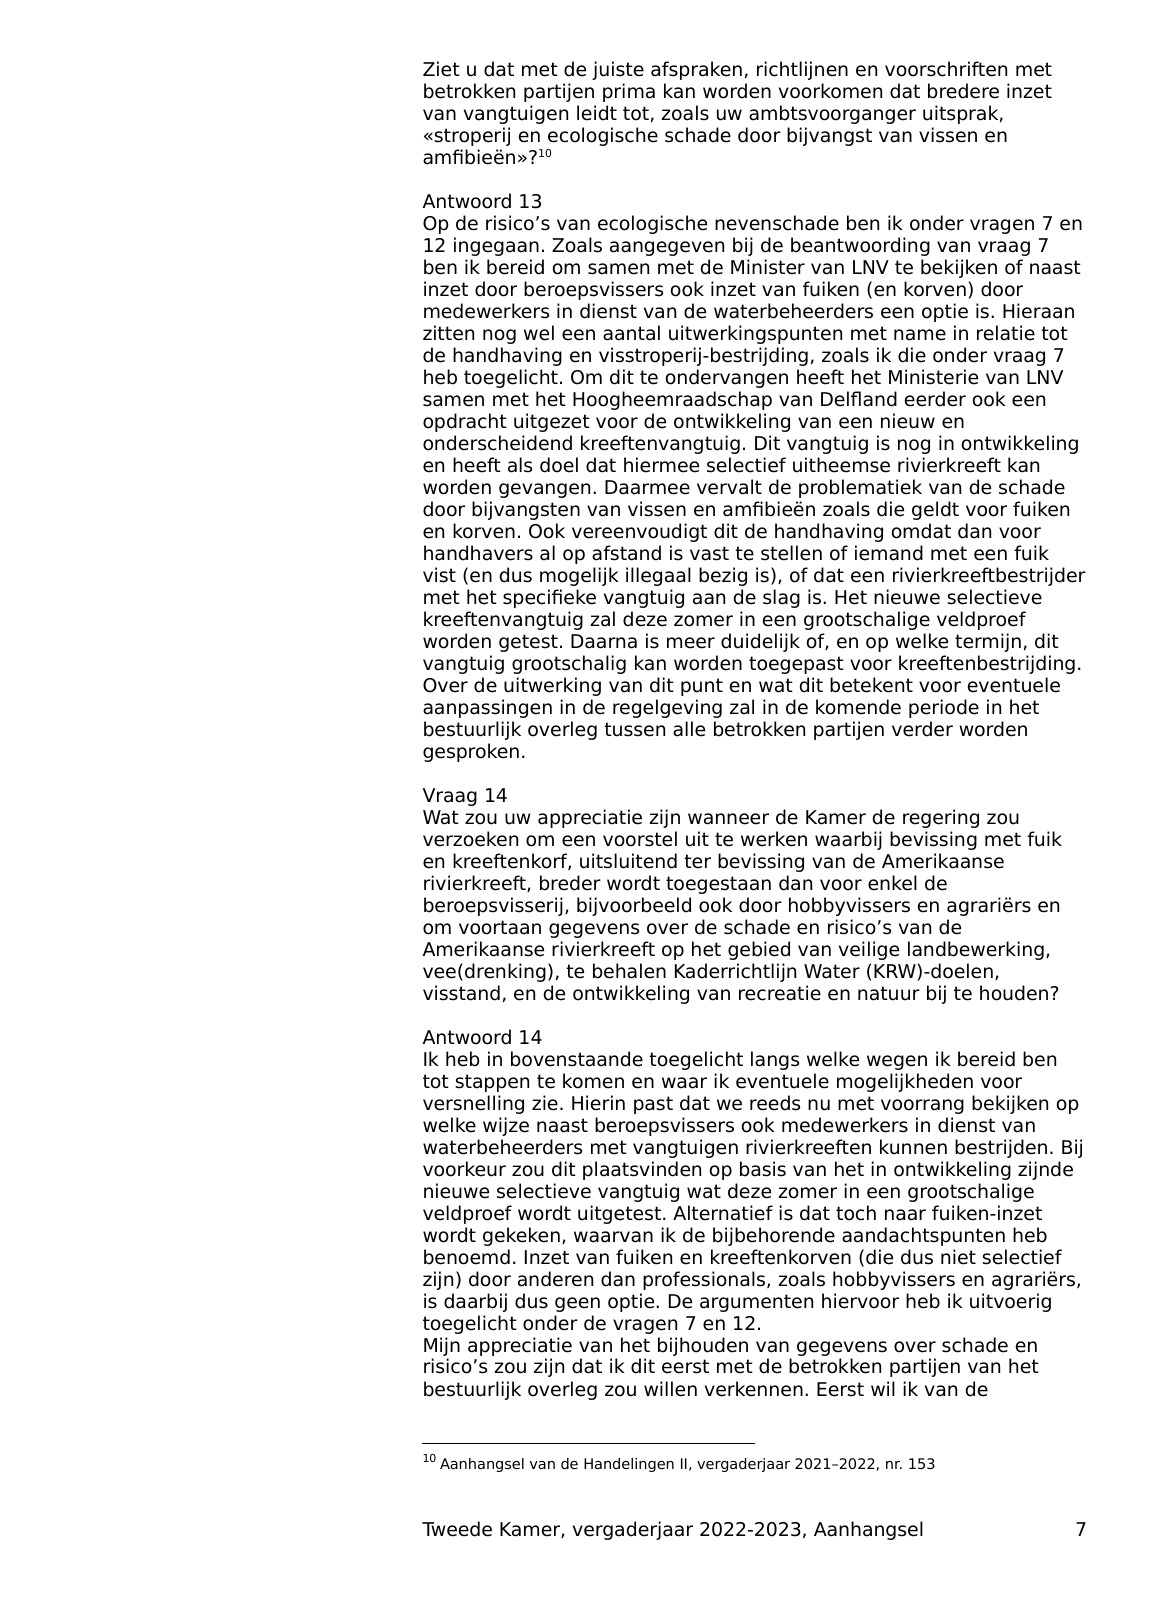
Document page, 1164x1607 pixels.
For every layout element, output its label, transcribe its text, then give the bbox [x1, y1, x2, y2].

text Antwoord 13 [422, 191, 1087, 213]
text Ziet u dat met de juiste afspraken, richtlijnen en voorschriften met betrokken partijen prima kan worden voorkomen dat bredere inzet van vangtuigen leidt tot, zoals uw ambtsvoorganger uitsprak, «stroperij en ecologische schade door bijvangst van vissen en amfibieën»? [422, 59, 1087, 169]
text Wat zou uw appreciatie zijn wanneer de Kamer de regering zou verzoeken om een voorstel uit te werken waarbij bevissing met fuik en kreeftenkorf, uitsluitend ter bevissing van de Amerikaanse rivierkreeft, breder wordt toegestaan dan voor enkel de beroepsvisserij, bijvoorbeeld ook door hobbyvissers en agrariërs en om voortaan gegevens over de schade en risico’s van de Amerikaanse rivierkreeft op het gebied van veilige landbewerking, vee(drenking), te behalen Kaderrichtlijn Water (KRW)-doelen, visstand, en de ontwikkeling van recreatie en natuur bij te houden? [422, 807, 1087, 1004]
text Antwoord 14 [422, 1027, 1087, 1049]
text Op de risico’s van ecologische nevenschade ben ik onder vragen 7 en 12 ingegaan. Zoals aangegeven bij de beantwoording van vraag 7 ben ik bereid om samen met de Minister van LNV te bekijken of naast inzet door beroepsvissers ook inzet van fuiken (en korven) door medewerkers in dienst van de waterbeheerders een optie is. Hieraan zitten nog wel een aantal uitwerkingspunten met name in relatie tot de handhaving en visstroperij-bestrijding, zoals ik die onder vraag 7 heb toegelicht. Om dit te ondervangen heeft het Ministerie van LNV samen met het Hoogheemraadschap van Delfland eerder ook een opdracht uitgezet voor de ontwikkeling van een nieuw en onderscheidend kreeftenvangtuig. Dit vangtuig is nog in ontwikkeling en heeft als doel dat hiermee selectief uitheemse rivierkreeft kan worden gevangen. Daarmee vervalt de problematiek van de schade door bijvangsten van vissen en amfibieën zoals die geldt voor fuiken en korven. Ook vereenvoudigt dit de handhaving omdat dan voor handhavers al op afstand is vast te stellen of iemand met een fuik vist (en dus mogelijk illegaal bezig is), of dat een rivierkreeftbestrijder met het specifieke vangtuig aan de slag is. Het nieuwe selectieve kreeftenvangtuig zal deze zomer in een grootschalige veldproef worden getest. Daarna is meer duidelijk of, en op welke termijn, dit vangtuig grootschalig kan worden toegepast voor kreeftenbestrijding. Over de uitwerking van dit punt en wat dit betekent voor eventuele aanpassingen in de regelgeving zal in de komende periode in het bestuurlijk overleg tussen alle betrokken partijen verder worden gesproken. [422, 213, 1087, 763]
text Ik heb in bovenstaande toegelicht langs welke wegen ik bereid ben tot stappen te komen en waar ik eventuele mogelijkheden voor versnelling zie. Hierin past dat we reeds nu met voorrang bekijken op welke wijze naast beroepsvissers ook medewerkers in dienst van waterbeheerders met vangtuigen rivierkreeften kunnen bestrijden. Bij voorkeur zou dit plaatsvinden op basis van het in ontwikkeling zijnde nieuwe selectieve vangtuig wat deze zomer in een grootschalige veldproef wordt uitgetest. Alternatief is dat toch naar fuiken-inzet wordt gekeken, waarvan ik de bijbehorende aandachtspunten heb benoemd. Inzet van fuiken en kreeftenkorven (die dus niet selectief zijn) door anderen dan professionals, zoals hobbyvissers en agrariërs, is daarbij dus geen optie. De argumenten hiervoor heb ik uitvoerig toegelicht onder de vragen 7 en 12. [422, 1049, 1087, 1334]
text Mijn appreciatie van het bijhouden van gegevens over schade en risico’s zou zijn dat ik dit eerst met de betrokken partijen van het bestuurlijk overleg zou willen verkennen. Eerst wil ik van de [422, 1334, 1087, 1400]
text Vraag 14 [422, 785, 1087, 807]
text Aanhangsel van de Handelingen II, vergaderjaar 2021–2022, nr. 153 [422, 1452, 1087, 1474]
